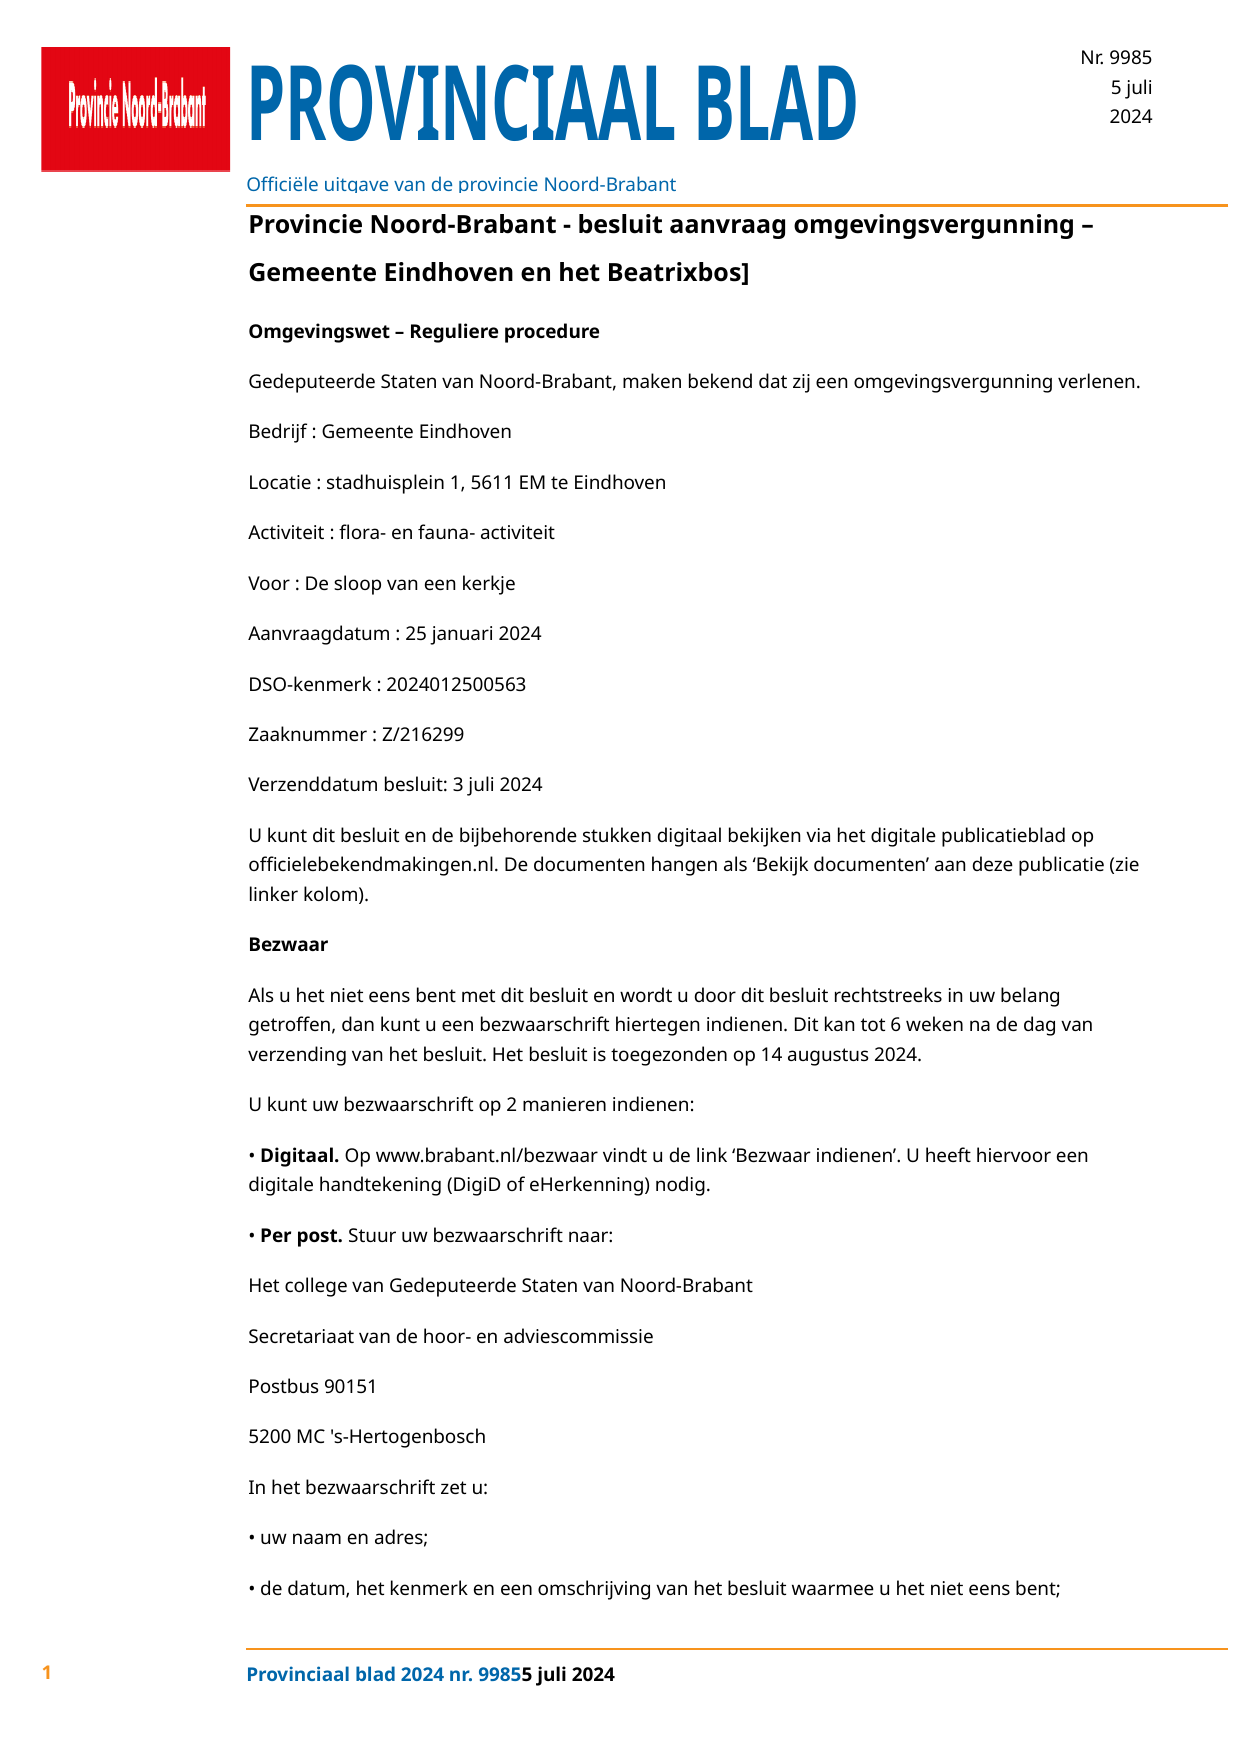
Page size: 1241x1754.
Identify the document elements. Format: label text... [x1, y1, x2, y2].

text DSO-kenmerk : 2024012500563 [248, 671, 1152, 697]
text Provincie Noord-Brabant - besluit aanvraag omgevingsvergunning – Gemeente Eindhoven en het Beatrixbos] [248, 207, 1152, 288]
picture [41, 47, 231, 172]
text Zaaknummer : Z/216299 [248, 721, 1152, 747]
text • Digitaal. Op www.brabant.nl/bezwaar vindt u de link ‘Bezwaar indienen’. U heeft hiervoor een digitale handtekening (DigiD of eHerkenning) nodig. [248, 1142, 1152, 1197]
text U kunt dit besluit en de bijbehorende stukken digitaal bekijken via het digitale publicatieblad op officielebekendmakingen.nl. De documenten hangen als ‘Bekijk documenten’ aan deze publicatie (zie linker kolom). [248, 822, 1152, 907]
text Verzenddatum besluit: 3 juli 2024 [248, 772, 1152, 797]
text • uw naam en adres; [248, 1524, 1152, 1550]
text Locatie : stadhuisplein 1, 5611 EM te Eindhoven [248, 469, 1152, 495]
text Het college van Gedeputeerde Staten van Noord-Brabant [248, 1272, 1152, 1298]
text Aanvraagdatum : 25 januari 2024 [248, 620, 1152, 646]
text Bedrijf : Gemeente Eindhoven [248, 419, 1152, 444]
text Secretariaat van de hoor- en adviescommissie [248, 1323, 1152, 1349]
text Gedeputeerde Staten van Noord-Brabant, maken bekend dat zij een omgevingsvergunning verlenen. [248, 368, 1152, 394]
text Voor : De sloop van een kerkje [248, 570, 1152, 596]
text U kunt uw bezwaarschrift op 2 manieren indienen: [248, 1092, 1152, 1117]
text In het bezwaarschrift zet u: [248, 1474, 1152, 1500]
text Als u het niet eens bent met dit besluit en wordt u door dit besluit rechtstreeks in uw belang getroffen, dan kunt u een bezwaarschrift hiertegen indienen. Dit kan tot 6 weken na de dag van verzending van het besluit. Het besluit is toegezonden op 14 augustus 2024. [248, 982, 1152, 1067]
text Postbus 90151 [248, 1373, 1152, 1399]
text Omgevingswet – Reguliere procedure [248, 318, 1152, 344]
text 5200 MC 's‑Hertogenbosch [248, 1424, 1152, 1449]
text • Per post. Stuur uw bezwaarschrift naar: [248, 1222, 1152, 1248]
text Activiteit : flora- en fauna- activiteit [248, 519, 1152, 545]
text Bezwaar [248, 932, 1152, 957]
text • de datum, het kenmerk en een omschrijving van het besluit waarmee u het niet eens bent; [248, 1575, 1152, 1601]
